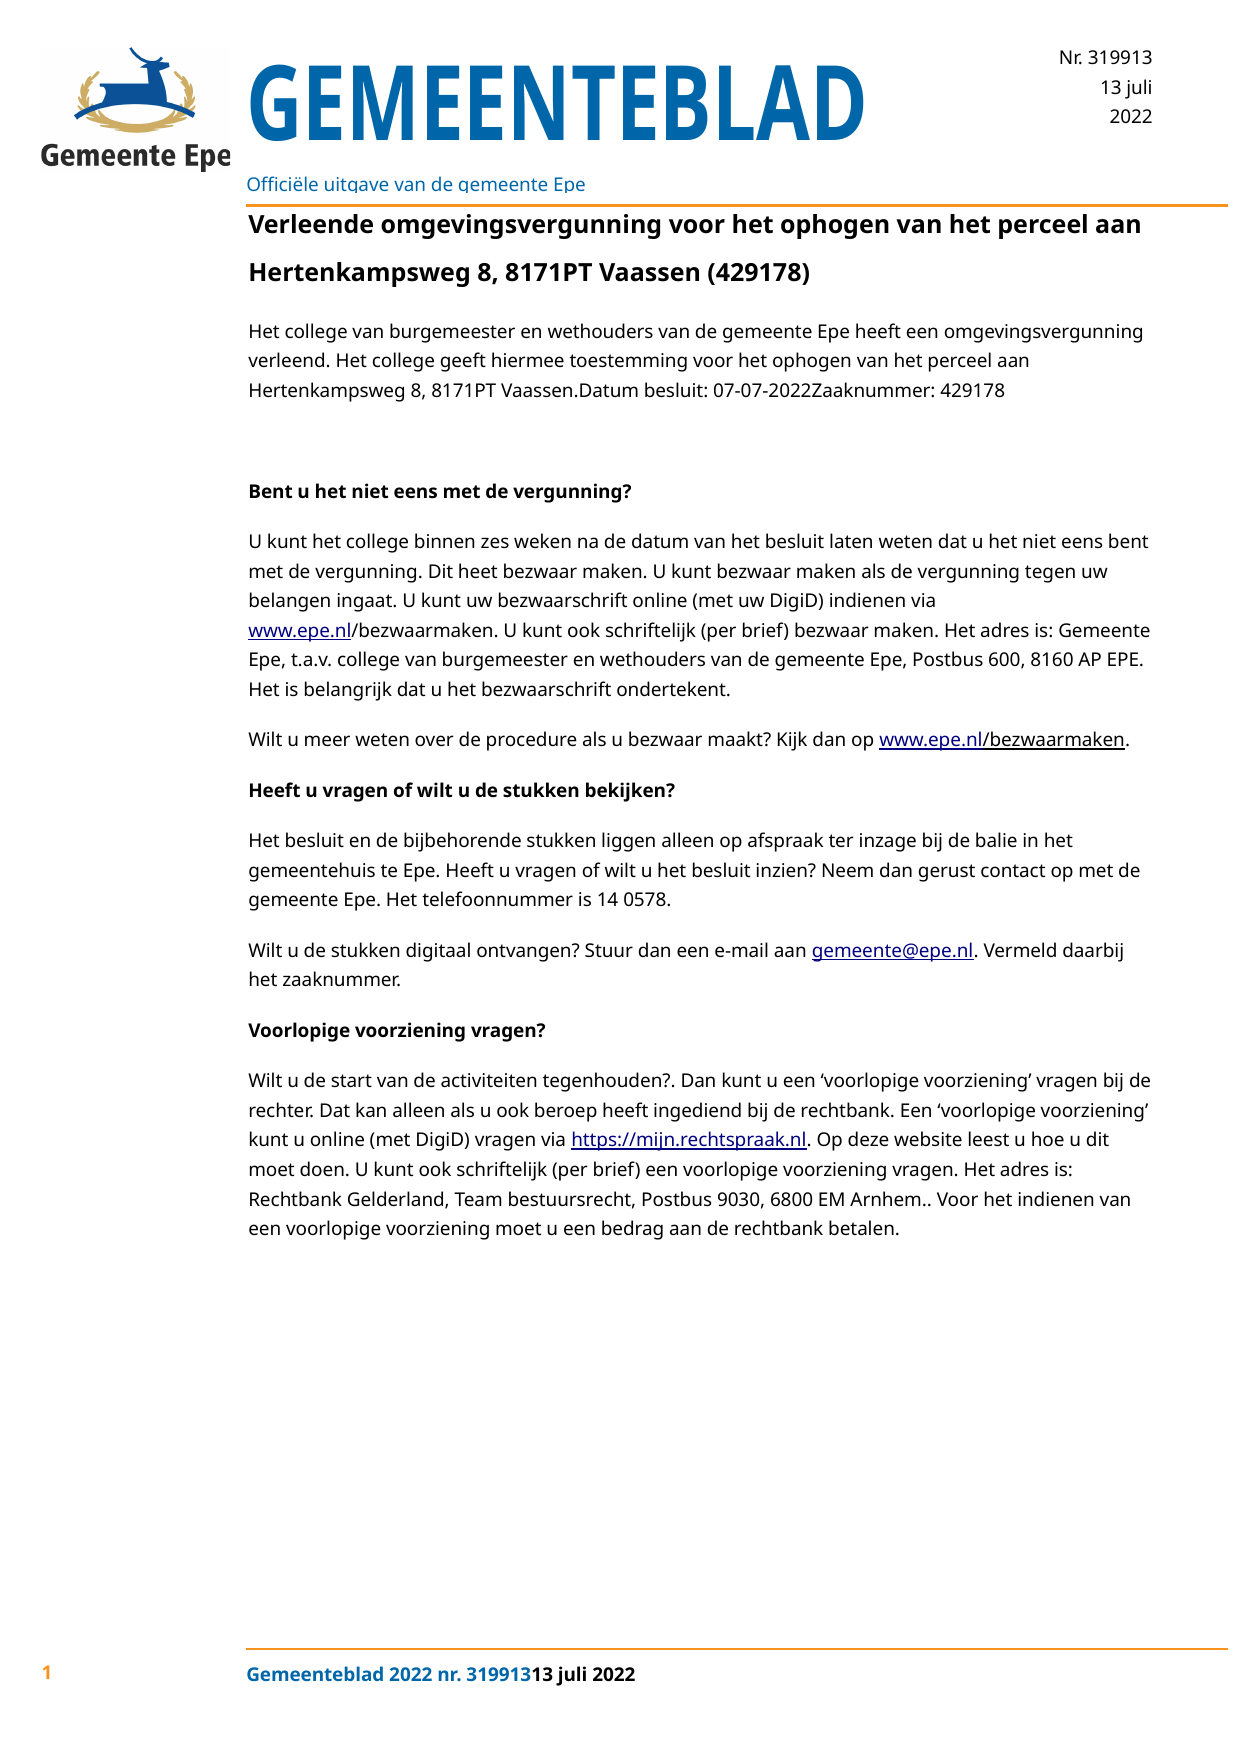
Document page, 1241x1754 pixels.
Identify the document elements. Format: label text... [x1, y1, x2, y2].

picture [41, 47, 231, 172]
text Wilt u de stukken digitaal ontvangen? Stuur dan een e-mail aan gemeente@epe.nl. Vermeld daarbij het zaaknummer. [248, 937, 1152, 992]
text Het college van burgemeester en wethouders van de gemeente Epe heeft een omgevingsvergunning verleend. Het college geeft hiermee toestemming voor het ophogen van het perceel aan Hertenkampsweg 8, 8171PT Vaassen.Datum besluit: 07-07-2022Zaaknummer: 429178 [248, 318, 1152, 403]
text U kunt het college binnen zes weken na de datum van het besluit laten weten dat u het niet eens bent met de vergunning. Dit heet bezwaar maken. U kunt bezwaar maken als de vergunning tegen uw belangen ingaat. U kunt uw bezwaarschrift online (met uw DigiD) indienen via www.epe.nl/bezwaarmaken. U kunt ook schriftelijk (per brief) bezwaar maken. Het adres is: Gemeente Epe, t.a.v. college van burgemeester en wethouders van de gemeente Epe, Postbus 600, 8160 AP EPE. Het is belangrijk dat u het bezwaarschrift ondertekent. [248, 528, 1152, 702]
text Verleende omgevingsvergunning voor het ophogen van het perceel aan Hertenkampsweg 8, 8171PT Vaassen (429178) [248, 207, 1152, 288]
text Wilt u meer weten over de procedure als u bezwaar maakt? Kijk dan op www.epe.nl/bezwaarmaken. [248, 727, 1152, 752]
text Bent u het niet eens met de vergunning? [248, 478, 1152, 504]
text Wilt u de start van de activiteiten tegenhouden?. Dan kunt u een ‘voorlopige voorziening’ vragen bij de rechter. Dat kan alleen als u ook beroep heeft ingediend bij de rechtbank. Een ‘voorlopige voorziening’ kunt u online (met DigiD) vragen via https://mijn.rechtspraak.nl. Op deze website leest u hoe u dit moet doen. U kunt ook schriftelijk (per brief) een voorlopige voorziening vragen. Het adres is: Rechtbank Gelderland, Team bestuursrecht, Postbus 9030, 6800 EM Arnhem.. Voor het indienen van een voorlopige voorziening moet u een bedrag aan de rechtbank betalen. [248, 1067, 1152, 1241]
text Het besluit en de bijbehorende stukken liggen alleen op afspraak ter inzage bij de balie in het gemeentehuis te Epe. Heeft u vragen of wilt u het besluit inzien? Neem dan gerust contact op met de gemeente Epe. Het telefoonnummer is 14 0578. [248, 827, 1152, 912]
text Heeft u vragen of wilt u de stukken bekijken? [248, 777, 1152, 803]
text Voorlopige voorziening vragen? [248, 1017, 1152, 1043]
